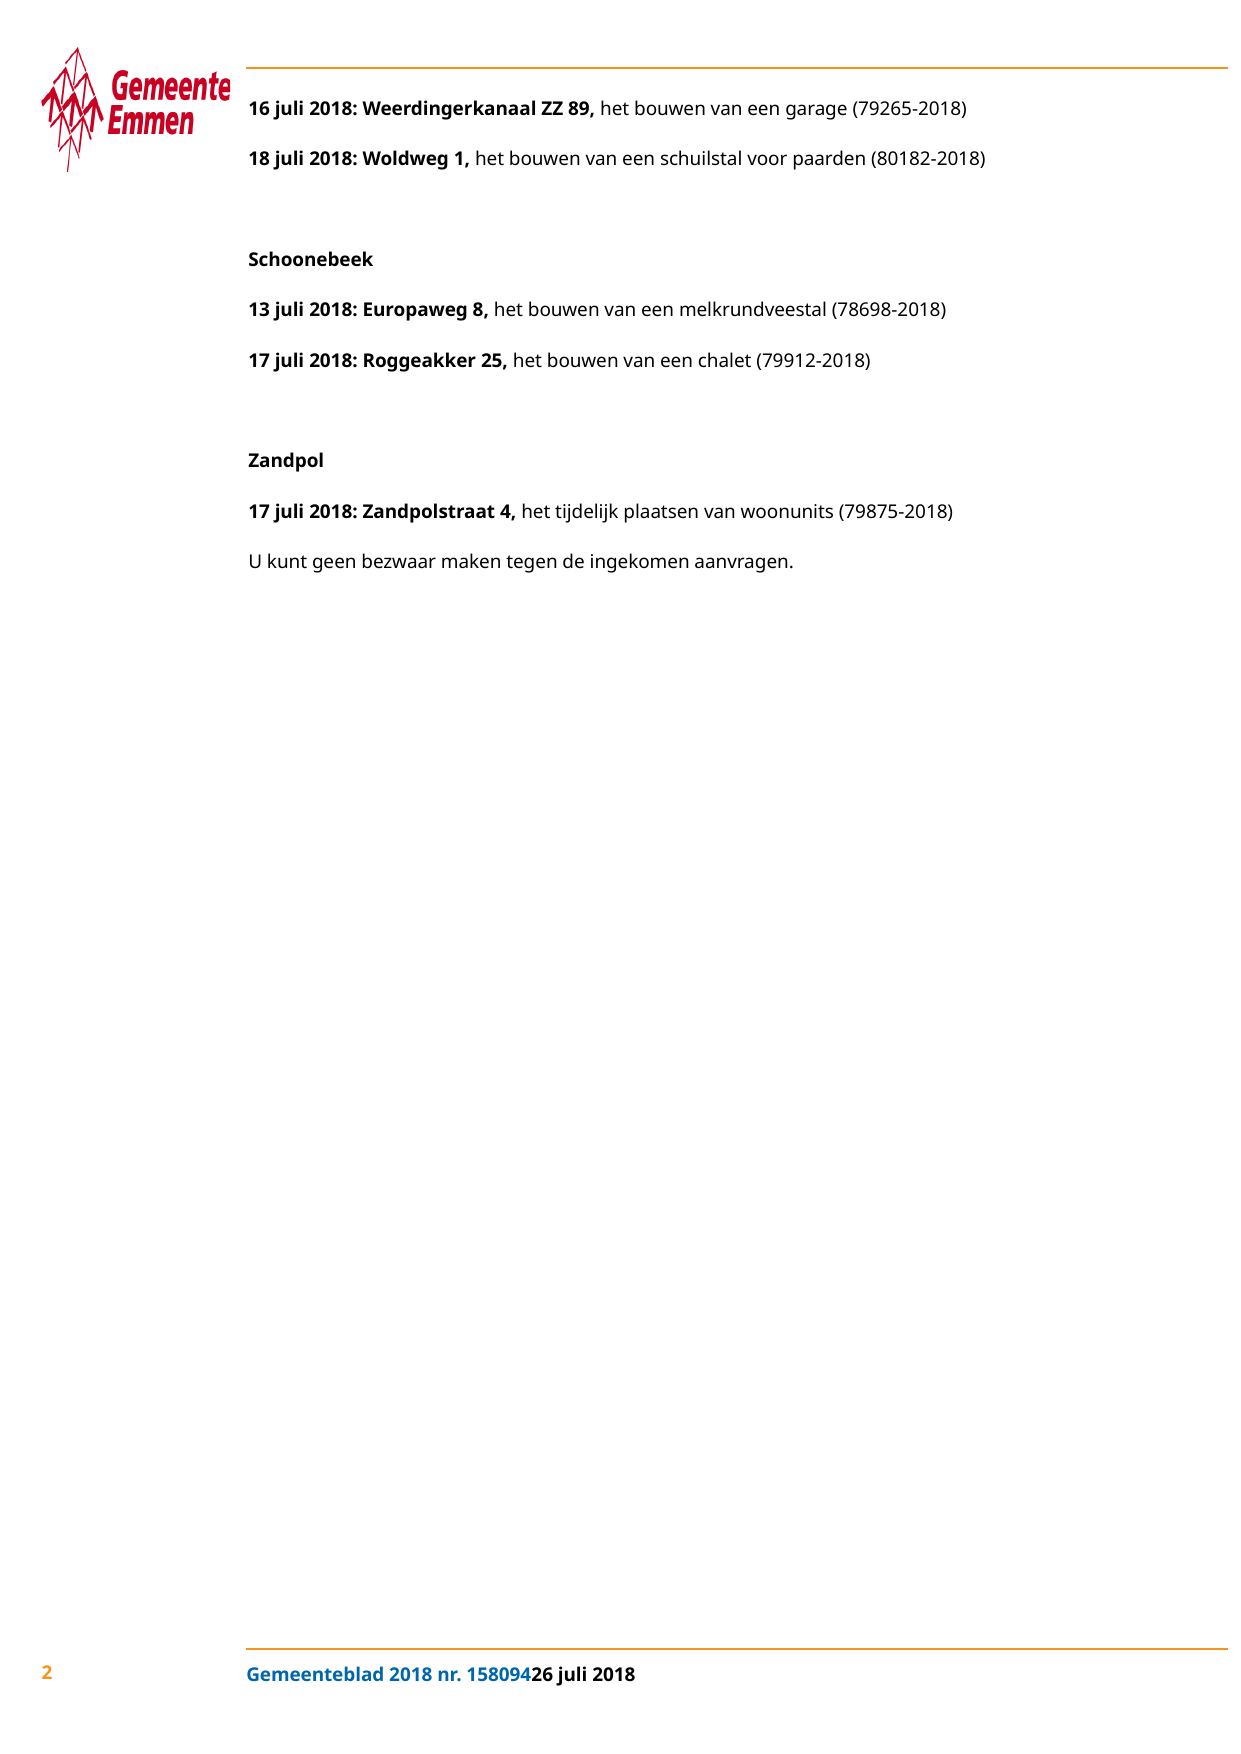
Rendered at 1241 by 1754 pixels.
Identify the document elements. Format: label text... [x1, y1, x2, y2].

picture [41, 47, 231, 172]
text 17 juli 2018: Roggeakker 25, het bouwen van een chalet (79912-2018) [248, 347, 1152, 373]
text 17 juli 2018: Zandpolstraat 4, het tijdelijk plaatsen van woonunits (79875-2018) [248, 498, 1152, 524]
text Zandpol [248, 448, 1152, 473]
text U kunt geen bezwaar maken tegen de ingekomen aanvragen. [248, 548, 1152, 574]
text 16 juli 2018: Weerdingerkanaal ZZ 89, het bouwen van een garage (79265-2018) [248, 95, 1152, 121]
text 18 juli 2018: Woldweg 1, het bouwen van een schuilstal voor paarden (80182-2018) [248, 145, 1152, 171]
text Schoonebeek [248, 246, 1152, 272]
text 13 juli 2018: Europaweg 8, het bouwen van een melkrundveestal (78698-2018) [248, 296, 1152, 322]
